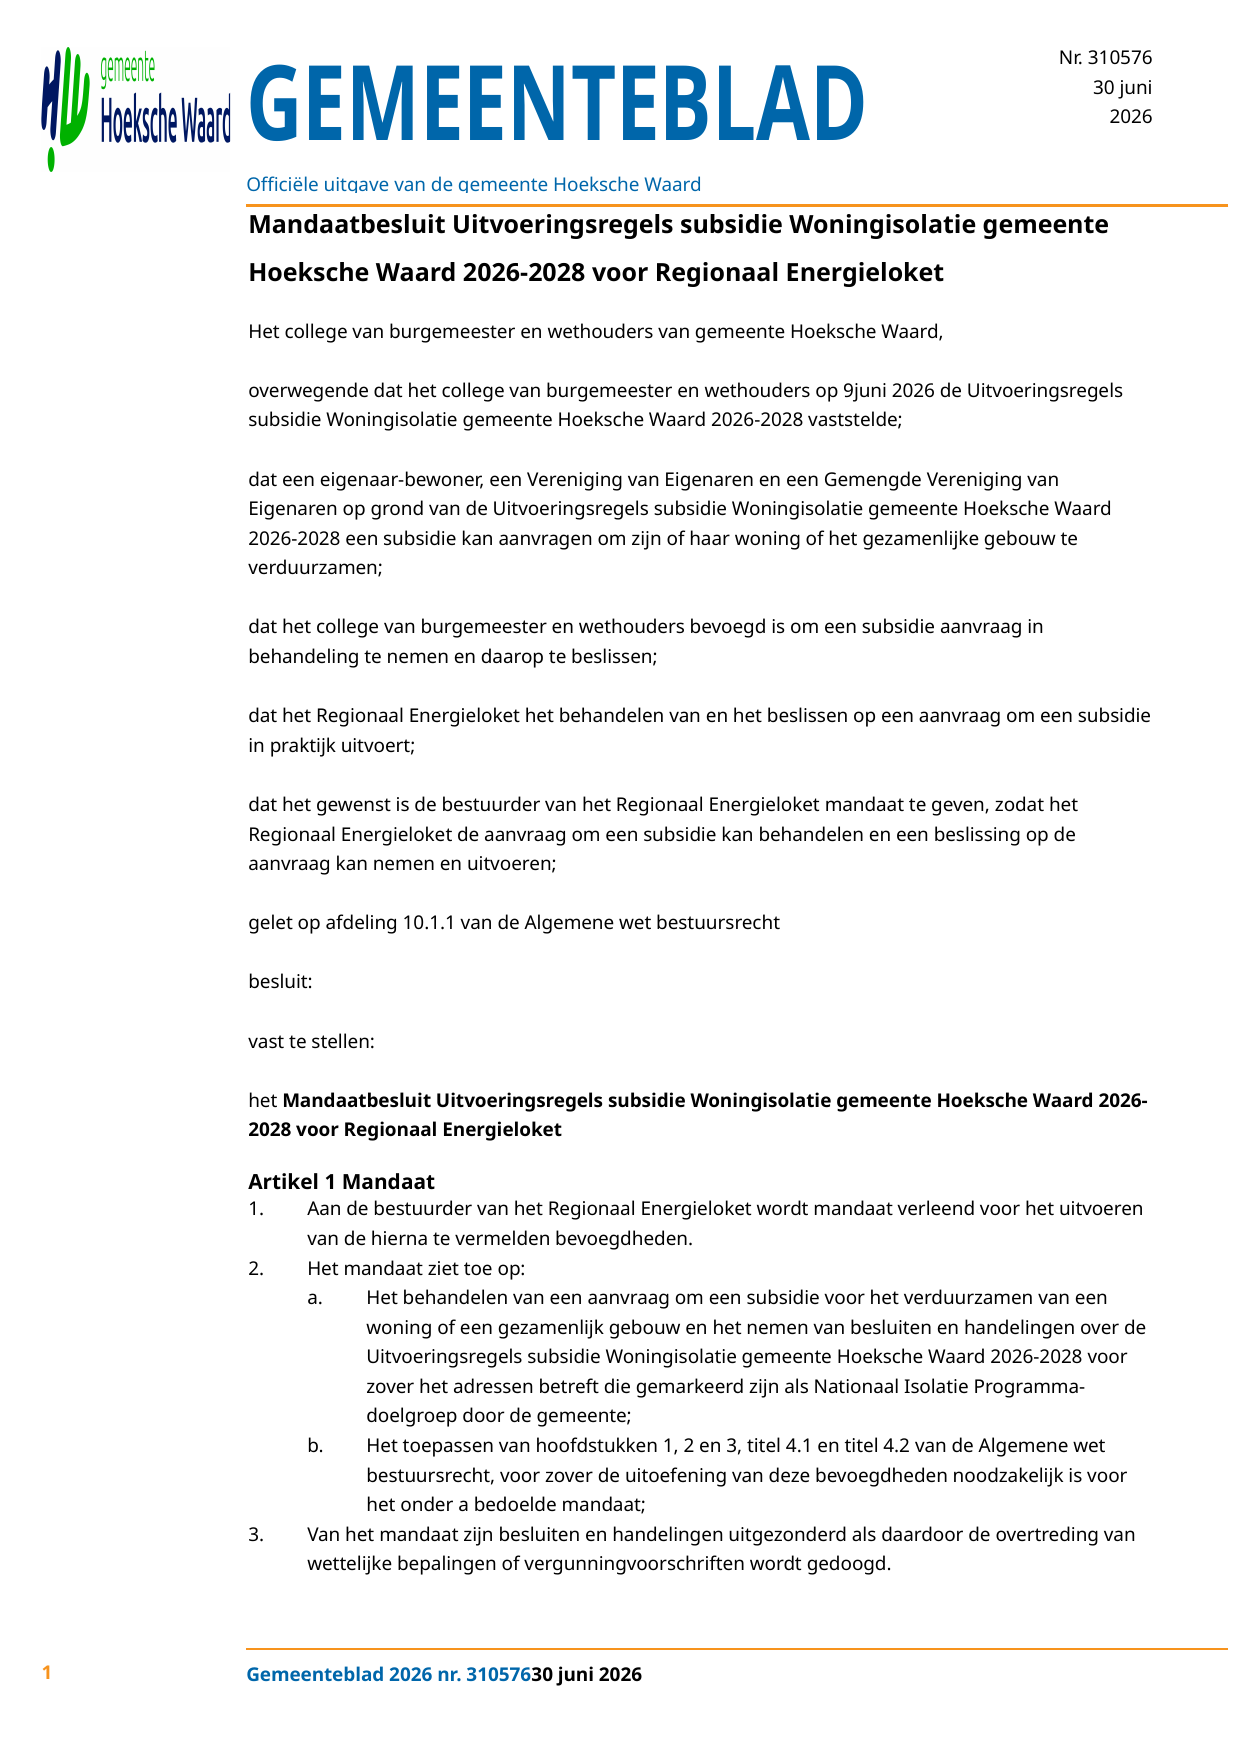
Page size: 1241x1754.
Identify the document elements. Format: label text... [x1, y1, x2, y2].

list Het behandelen van een aanvraag om een subsidie voor het verduurzamen van een woning of een gezamenlijk gebouw en het nemen van besluiten en handelingen over de Uitvoeringsregels subsidie Woningisolatie gemeente Hoeksche Waard 2026-2028 voor zover het adressen betreft die gemarkeerd zijn als Nationaal Isolatie Programma-doelgroep door de gemeente; [307, 1284, 1152, 1428]
text dat het Regionaal Energieloket het behandelen van en het beslissen op een aanvraag om een subsidie in praktijk uitvoert; [248, 702, 1152, 758]
text besluit: [248, 969, 1152, 994]
picture [41, 47, 231, 172]
text vast te stellen: [248, 1028, 1152, 1054]
text overwegende dat het college van burgemeester en wethouders op 9juni 2026 de Uitvoeringsregels subsidie Woningisolatie gemeente Hoeksche Waard 2026-2028 vaststelde; [248, 377, 1152, 432]
text dat het college van burgemeester en wethouders bevoegd is om een subsidie aanvraag in behandeling te nemen en daarop te beslissen; [248, 614, 1152, 669]
list Het mandaat ziet toe op: [248, 1255, 1152, 1280]
text dat een eigenaar-bewoner, een Vereniging van Eigenaren en een Gemengde Vereniging van Eigenaren op grond van de Uitvoeringsregels subsidie Woningisolatie gemeente Hoeksche Waard 2026-2028 een subsidie kan aanvragen om zijn of haar woning of het gezamenlijke gebouw te verduurzamen; [248, 466, 1152, 580]
text Het college van burgemeester en wethouders van gemeente Hoeksche Waard, [248, 318, 1152, 344]
text Artikel 1 Mandaat [248, 1167, 1152, 1196]
text het Mandaatbesluit Uitvoeringsregels subsidie Woningisolatie gemeente Hoeksche Waard 2026-2028 voor Regionaal Energieloket [248, 1087, 1152, 1142]
list Het toepassen van hoofdstukken 1, 2 en 3, titel 4.1 en titel 4.2 van de Algemene wet bestuursrecht, voor zover de uitoefening van deze bevoegdheden noodzakelijk is voor het onder a bedoelde mandaat; [307, 1432, 1152, 1517]
list Van het mandaat zijn besluiten en handelingen uitgezonderd als daardoor de overtreding van wettelijke bepalingen of vergunningvoorschriften wordt gedoogd. [248, 1521, 1152, 1576]
list Aan de bestuurder van het Regionaal Energieloket wordt mandaat verleend voor het uitvoeren van de hierna te vermelden bevoegdheden. [248, 1196, 1152, 1251]
text Mandaatbesluit Uitvoeringsregels subsidie Woningisolatie gemeente Hoeksche Waard 2026-2028 voor Regionaal Energieloket [248, 207, 1152, 288]
text gelet op afdeling 10.1.1 van de Algemene wet bestuursrecht [248, 909, 1152, 935]
text dat het gewenst is de bestuurder van het Regionaal Energieloket mandaat te geven, zodat het Regionaal Energieloket de aanvraag om een subsidie kan behandelen en een beslissing op de aanvraag kan nemen en uitvoeren; [248, 791, 1152, 876]
